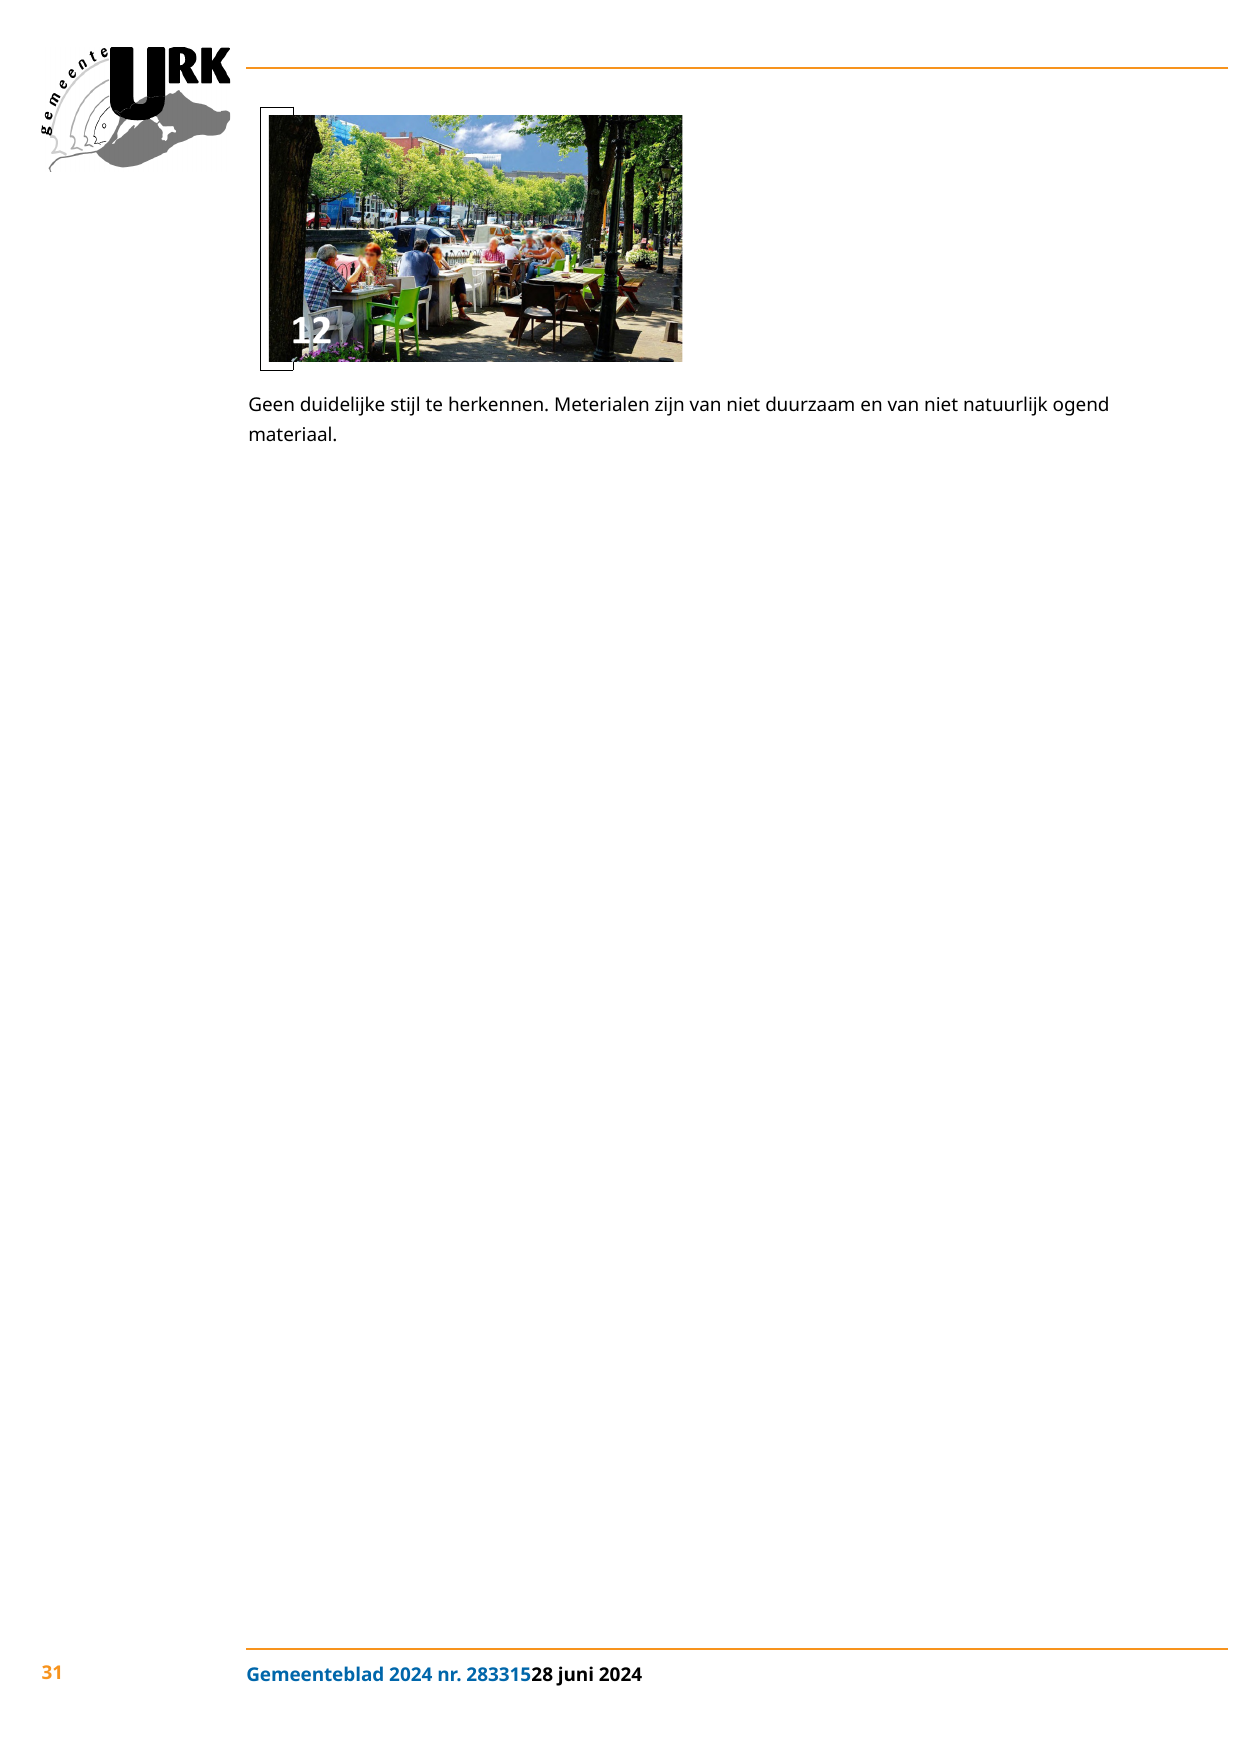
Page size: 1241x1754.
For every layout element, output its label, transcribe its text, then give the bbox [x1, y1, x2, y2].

picture [268, 115, 683, 362]
picture [41, 47, 231, 172]
text Geen duidelijke stijl te herkennen. Meterialen zijn van niet duurzaam en van niet natuurlijk ogend materiaal. [248, 392, 1152, 447]
